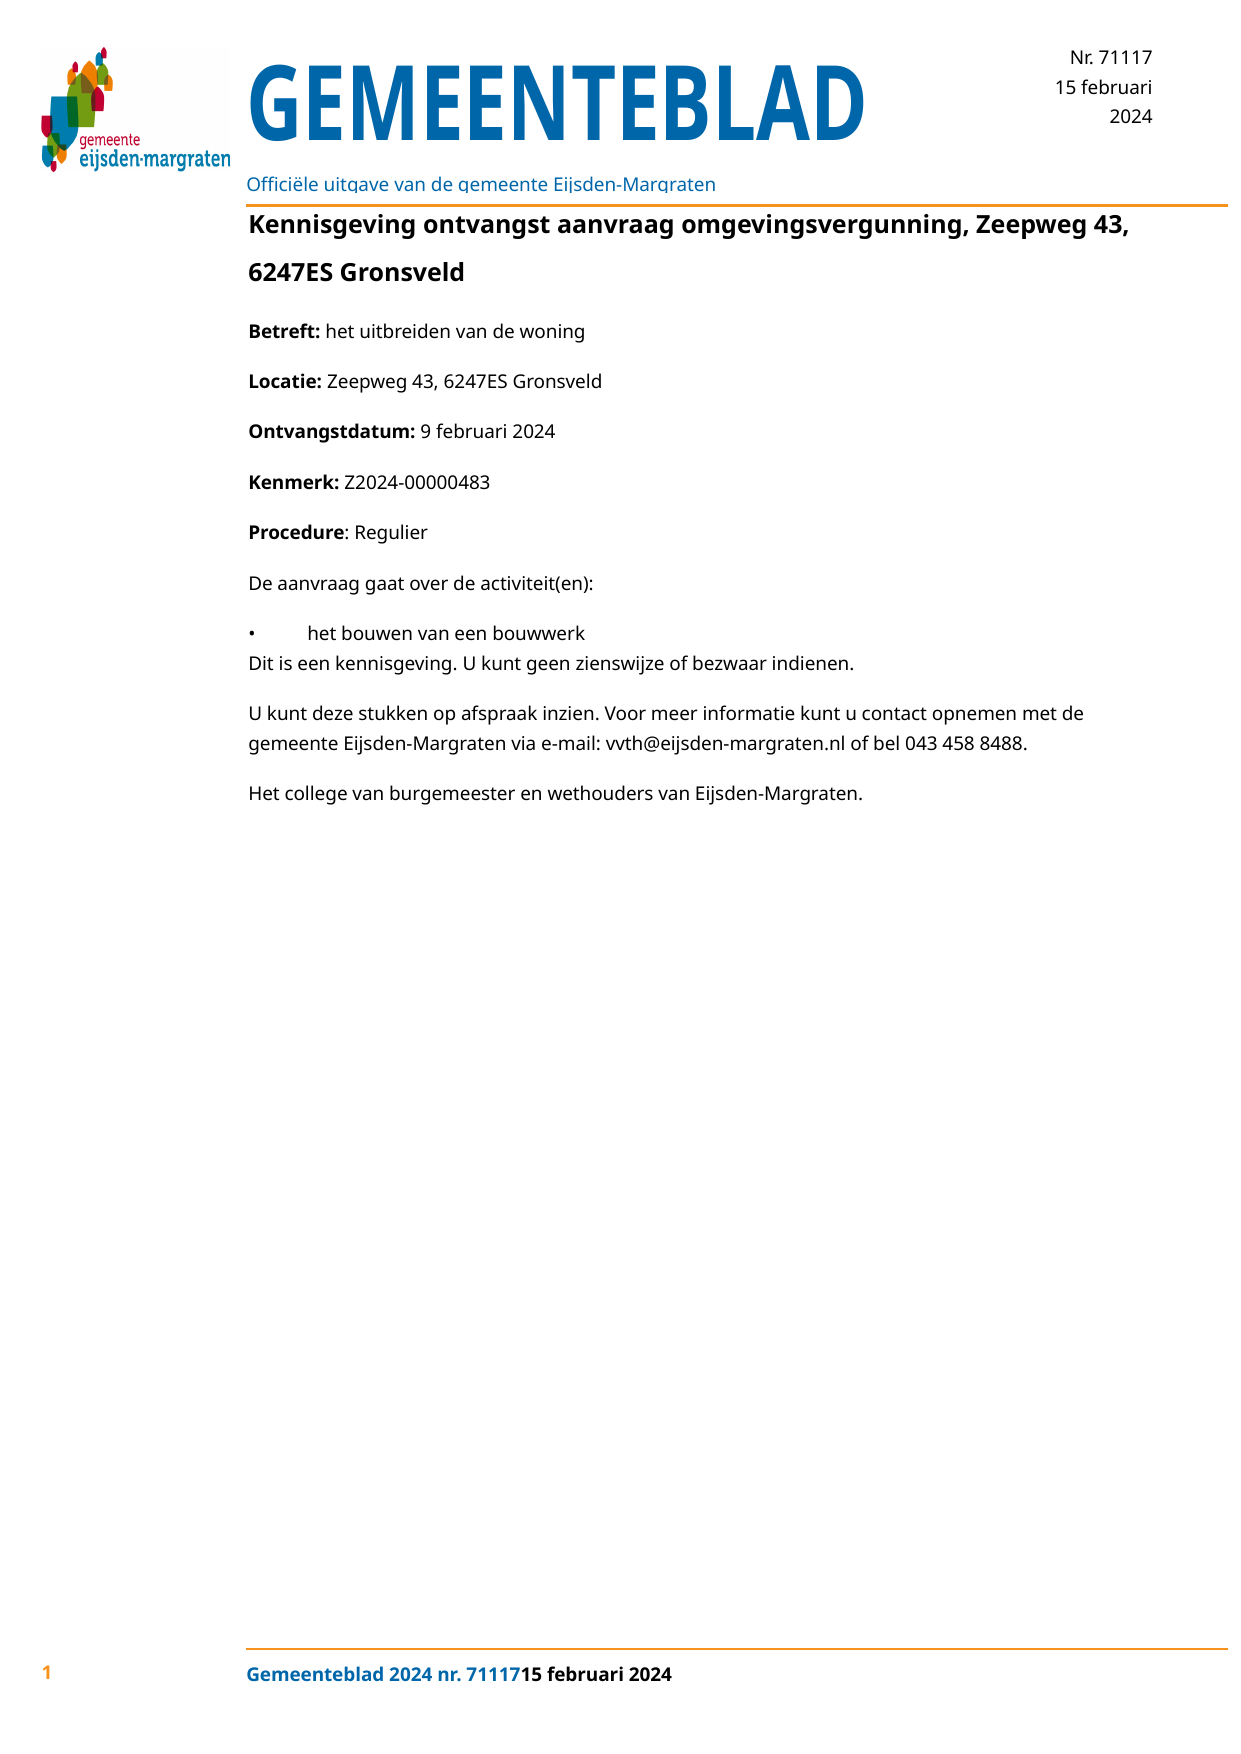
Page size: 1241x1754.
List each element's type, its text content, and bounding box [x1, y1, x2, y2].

list het bouwen van een bouwwerk [248, 620, 1152, 646]
picture [41, 47, 231, 172]
text Ontvangstdatum: 9 februari 2024 [248, 419, 1152, 444]
text Dit is een kennisgeving. U kunt geen zienswijze of bezwaar indienen. [248, 650, 1152, 676]
text De aanvraag gaat over de activiteit(en): [248, 570, 1152, 596]
text U kunt deze stukken op afspraak inzien. Voor meer informatie kunt u contact opnemen met de gemeente Eijsden-Margraten via e-mail: vvth@eijsden-margraten.nl of bel 043 458 8488. [248, 700, 1152, 756]
text Kenmerk: Z2024-00000483 [248, 469, 1152, 495]
text Kennisgeving ontvangst aanvraag omgevingsvergunning, Zeepweg 43, 6247ES Gronsveld [248, 207, 1152, 288]
text Betreft: het uitbreiden van de woning [248, 318, 1152, 344]
text Procedure: Regulier [248, 519, 1152, 545]
text Locatie: Zeepweg 43, 6247ES Gronsveld [248, 368, 1152, 394]
text Het college van burgemeester en wethouders van Eijsden-Margraten. [248, 780, 1152, 806]
